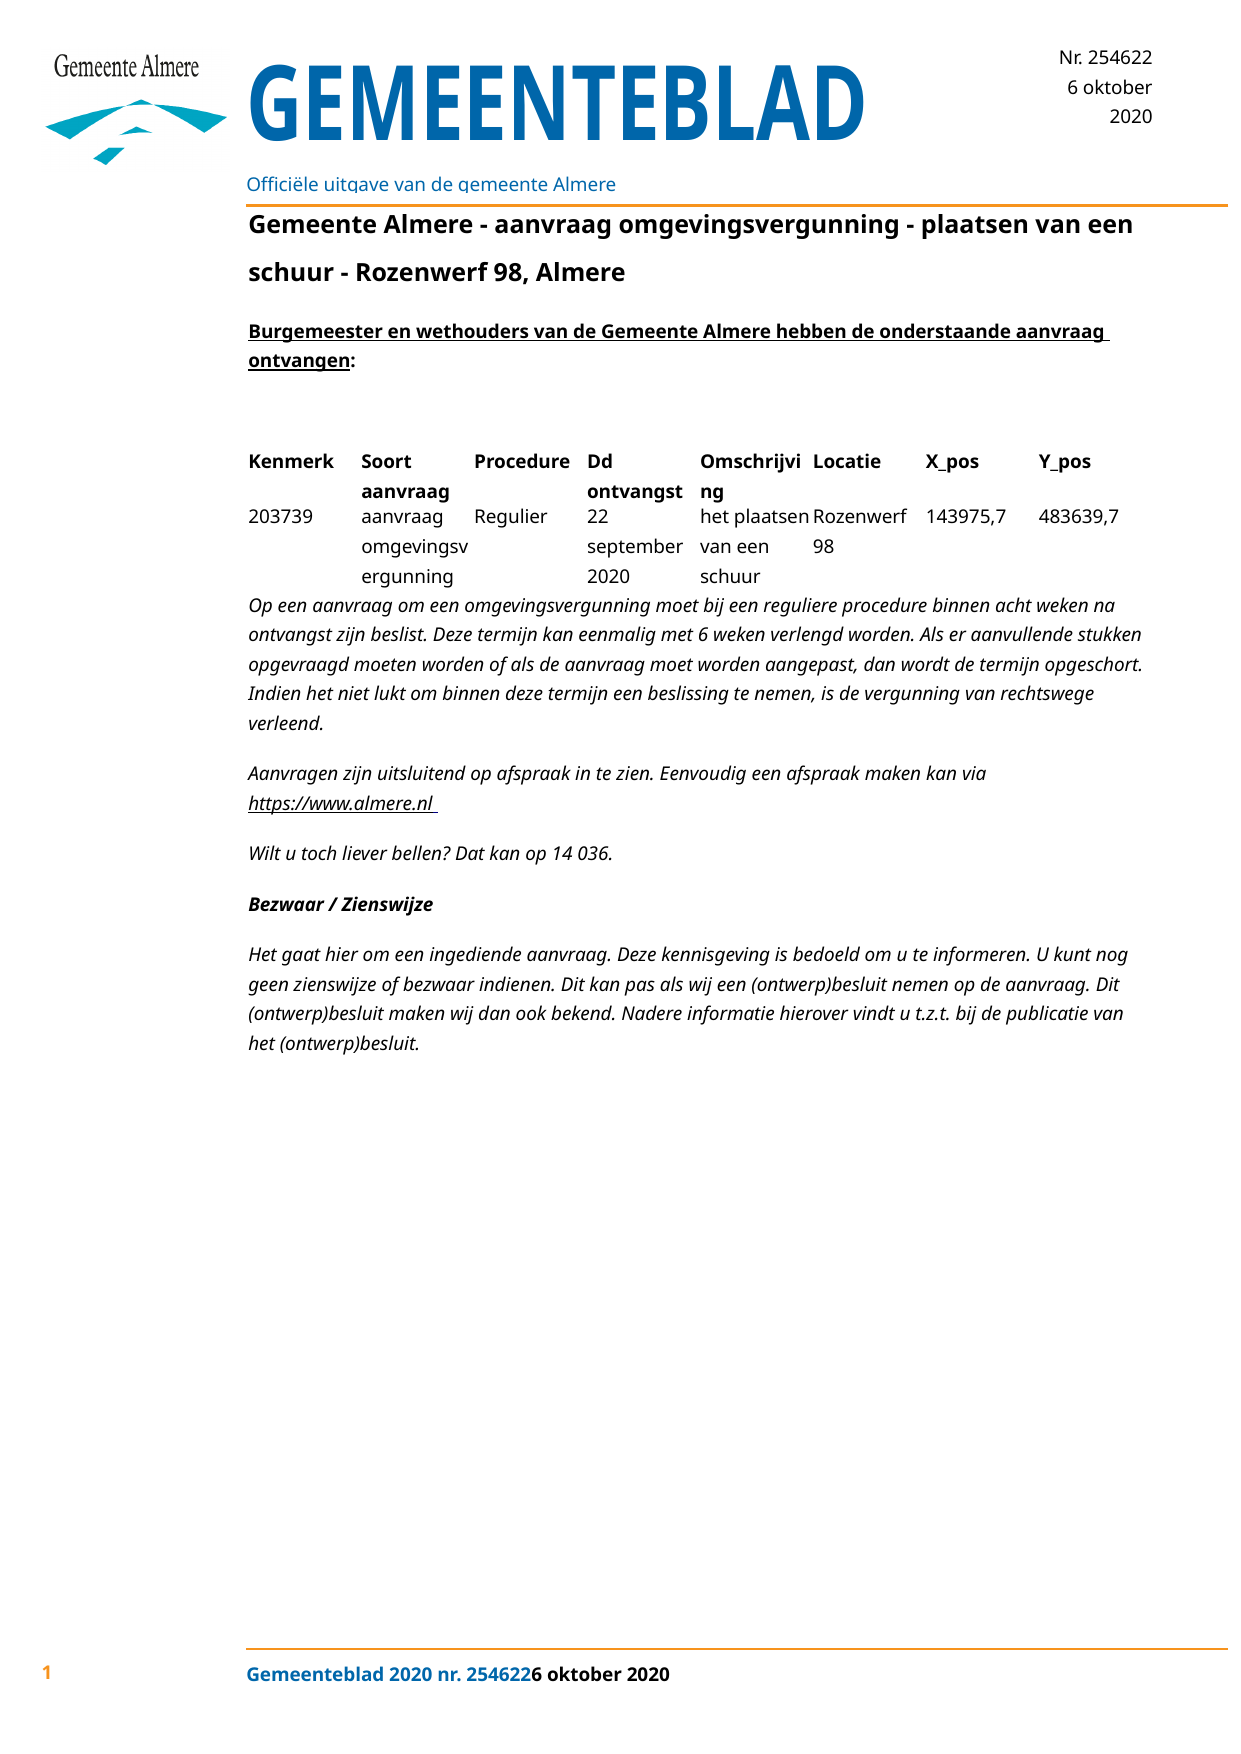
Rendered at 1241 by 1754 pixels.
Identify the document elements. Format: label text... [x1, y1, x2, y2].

text Wilt u toch liever bellen? Dat kan op 14 036. [248, 841, 1152, 866]
table_header X_pos [926, 449, 1038, 504]
text Gemeente Almere - aanvraag omgevingsvergunning - plaatsen van een schuur - Rozenwerf 98, Almere [248, 207, 1152, 288]
table_cell 143975,7 [926, 504, 1038, 589]
table_cell Rozenwerf 98 [813, 504, 926, 589]
table_header Y_pos [1039, 449, 1152, 504]
picture [41, 47, 231, 172]
table_header Locatie [813, 449, 926, 504]
table_cell aanvraag omgevingsvergunning [361, 504, 474, 589]
text Op een aanvraag om een omgevingsvergunning moet bij een reguliere procedure binnen acht weken na ontvangst zijn beslist. Deze termijn kan eenmalig met 6 weken verlengd worden. Als er aanvullende stukken opgevraagd moeten worden of als de aanvraag moet worden aangepast, dan wordt de termijn opgeschort. Indien het niet lukt om binnen deze termijn een beslissing te nemen, is de vergunning van rechtswege verleend. [248, 592, 1152, 736]
table_header Kenmerk [248, 449, 361, 504]
text Aanvragen zijn uitsluitend op afspraak in te zien. Eenvoudig een afspraak maken kan via https://www.almere.nl [248, 761, 1152, 816]
table_cell Regulier [474, 504, 587, 589]
table_header Soort aanvraag [361, 449, 474, 504]
table_header Dd ontvangst [587, 449, 700, 504]
table_header Omschrijving [700, 449, 813, 504]
table_cell 203739 [248, 504, 361, 589]
table_cell het plaatsen van een schuur [700, 504, 813, 589]
text Het gaat hier om een ingediende aanvraag. Deze kennisgeving is bedoeld om u te informeren. U kunt nog geen zienswijze of bezwaar indienen. Dit kan pas als wij een (ontwerp)besluit nemen op de aanvraag. Dit (ontwerp)besluit maken wij dan ook bekend. Nadere informatie hierover vindt u t.z.t. bij de publicatie van het (ontwerp)besluit. [248, 941, 1152, 1056]
text Burgemeester en wethouders van de Gemeente Almere hebben de onderstaande aanvraag ontvangen: [248, 318, 1152, 373]
table_header Procedure [474, 449, 587, 504]
table_cell 483639,7 [1039, 504, 1152, 589]
text Bezwaar / Zienswijze [248, 891, 1152, 917]
table_cell 22 september 2020 [587, 504, 700, 589]
